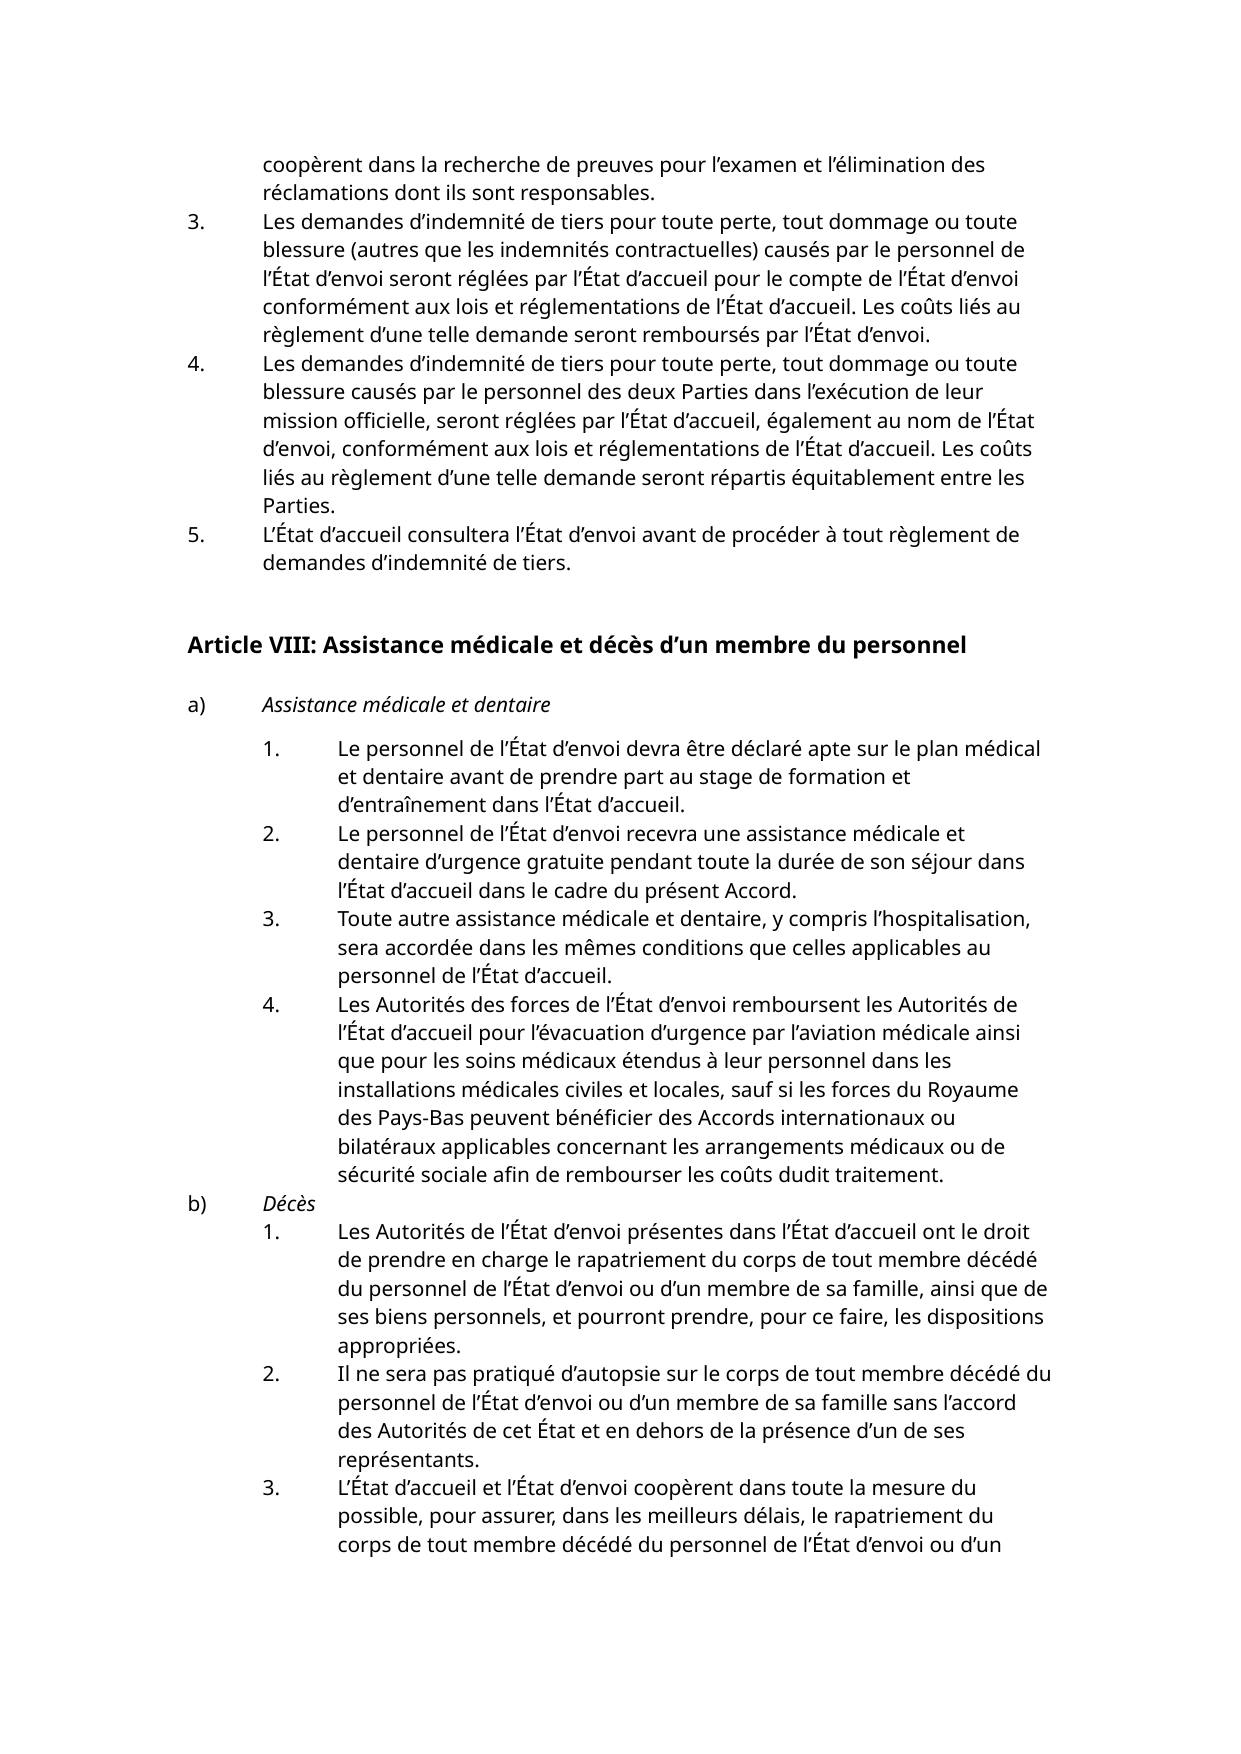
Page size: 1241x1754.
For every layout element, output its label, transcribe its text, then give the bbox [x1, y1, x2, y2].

list Assistance médicale et dentaire [187, 690, 1053, 719]
list Les Autorités des forces de l’État d’envoi remboursent les Autorités de l’État d’accueil pour l’évacuation d’urgence par l’aviation médicale ainsi que pour les soins médicaux étendus à leur personnel dans les installations médicales civiles et locales, sauf si les forces du Royaume des Pays-Bas peuvent bénéficier des Accords internationaux ou bilatéraux applicables concernant les arrangements médicaux ou de sécurité sociale afin de rembourser les coûts dudit traitement. [262, 990, 1053, 1189]
list Décès [187, 1189, 1053, 1217]
list Le personnel de l’État d’envoi devra être déclaré apte sur le plan médical et dentaire avant de prendre part au stage de formation et d’entraînement dans l’État d’accueil. [262, 734, 1053, 819]
list Les demandes d’indemnité de tiers pour toute perte, tout dommage ou toute blessure causés par le personnel des deux Parties dans l’exécution de leur mission officielle, seront réglées par l’État d’accueil, également au nom de l’État d’envoi, conformément aux lois et réglementations de l’État d’accueil. Les coûts liés au règlement d’une telle demande seront répartis équitablement entre les Parties. [187, 349, 1053, 520]
list Les demandes d’indemnité de tiers pour toute perte, tout dommage ou toute blessure (autres que les indemnités contractuelles) causés par le personnel de l’État d’envoi seront réglées par l’État d’accueil pour le compte de l’État d’envoi conformément aux lois et réglementations de l’État d’accueil. Les coûts liés au règlement d’une telle demande seront remboursés par l’État d’envoi. [187, 207, 1053, 349]
list Il ne sera pas pratiqué d’autopsie sur le corps de tout membre décédé du personnel de l’État d’envoi ou d’un membre de sa famille sans l’accord des Autorités de cet État et en dehors de la présence d’un de ses représentants. [262, 1359, 1053, 1473]
list Le personnel de l’État d’envoi recevra une assistance médicale et dentaire d’urgence gratuite pendant toute la durée de son séjour dans l’État d’accueil dans le cadre du présent Accord. [262, 819, 1053, 904]
list Toute autre assistance médicale et dentaire, y compris l’hospitalisation, sera accordée dans les mêmes conditions que celles applicables au personnel de l’État d’accueil. [262, 904, 1053, 990]
list Les Autorités de l’État d’envoi présentes dans l’État d’accueil ont le droit de prendre en charge le rapatriement du corps de tout membre décédé du personnel de l’État d’envoi ou d’un membre de sa famille, ainsi que de ses biens personnels, et pourront prendre, pour ce faire, les dispositions appropriées. [262, 1217, 1053, 1359]
list L’État d’accueil et l’État d’envoi coopèrent dans toute la mesure du possible, pour assurer, dans les meilleurs délais, le rapatriement du corps de tout membre décédé du personnel de l’État d’envoi ou d’un [262, 1473, 1053, 1558]
list L’État d’accueil consultera l’État d’envoi avant de procéder à tout règlement de demandes d’indemnité de tiers. [187, 520, 1053, 577]
subtitle Article VIII: Assistance médicale et décès d’un membre du personnel [187, 629, 1053, 660]
list coopèrent dans la recherche de preuves pour l’examen et l’élimination des réclamations dont ils sont responsables. [187, 150, 1053, 207]
